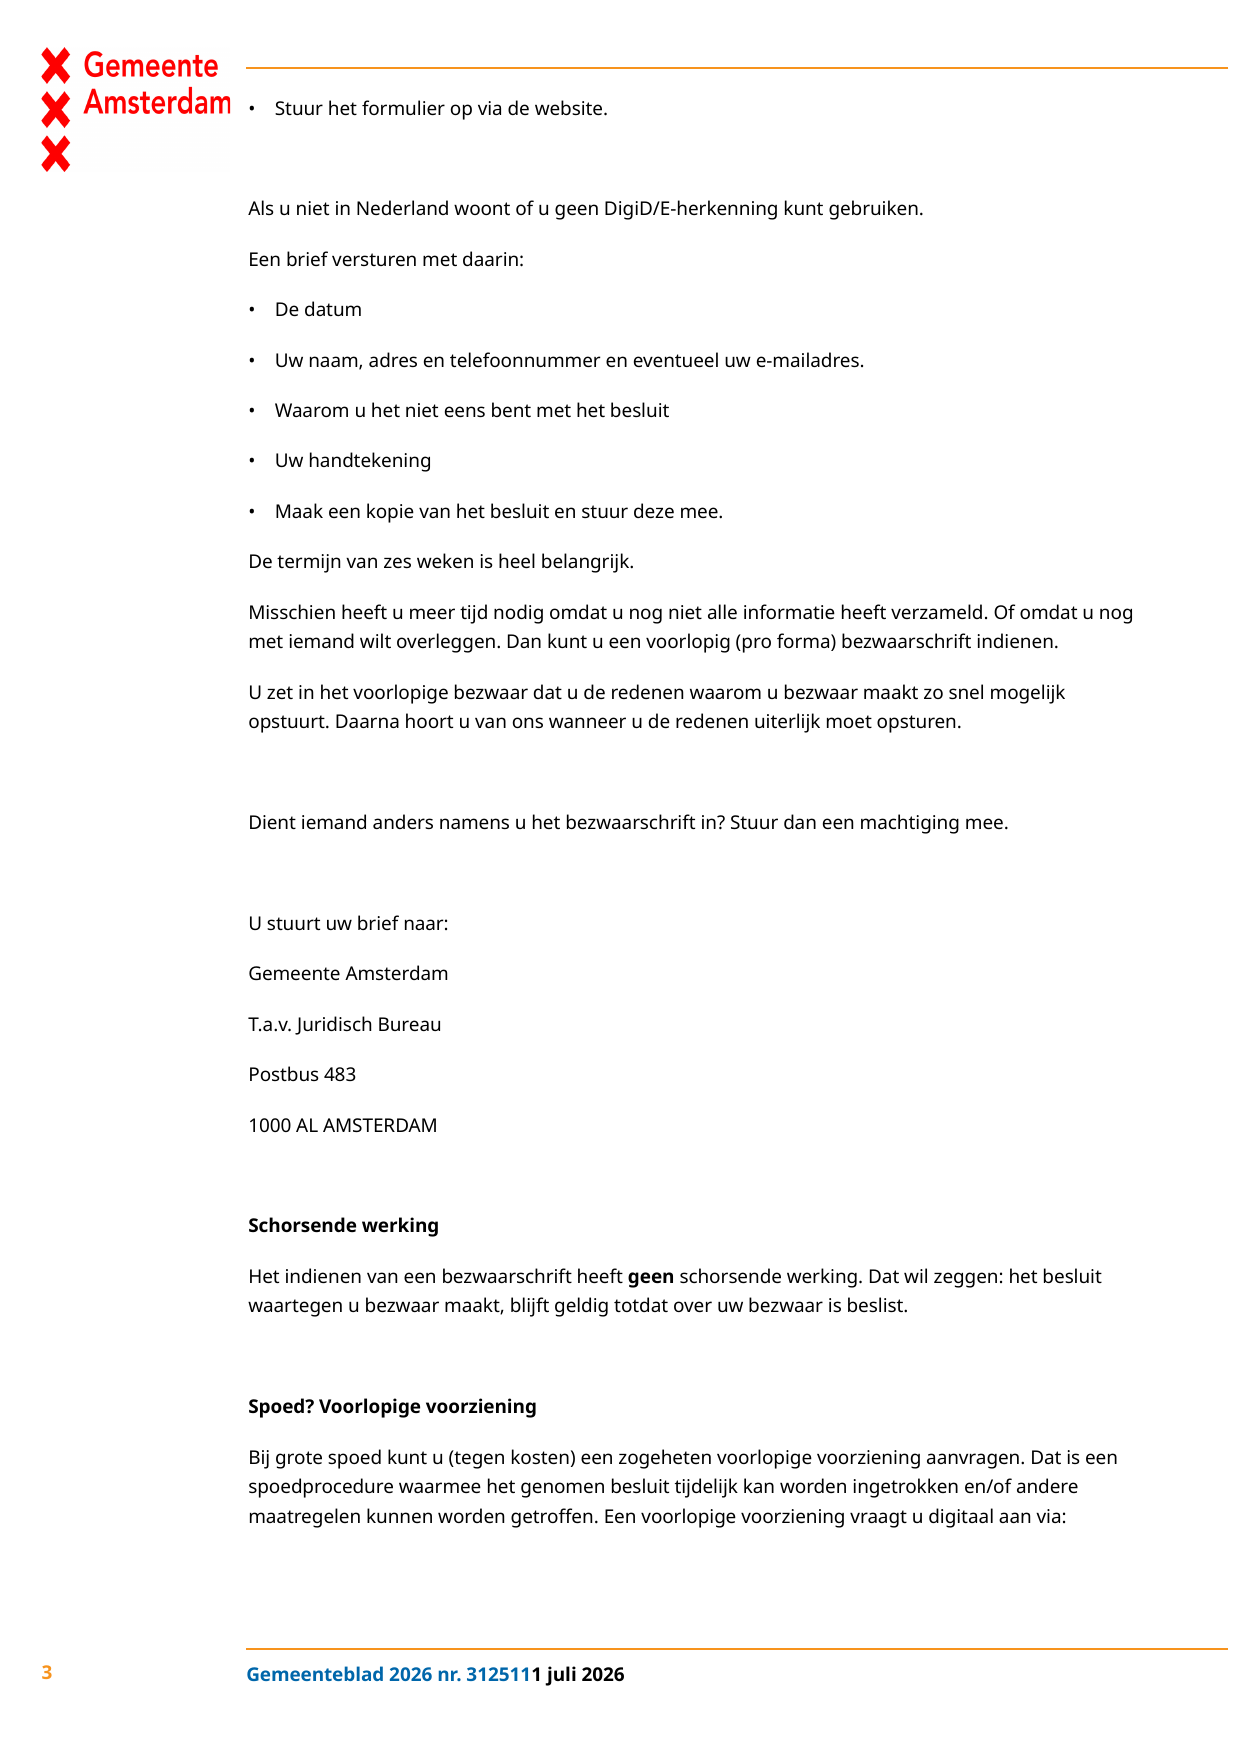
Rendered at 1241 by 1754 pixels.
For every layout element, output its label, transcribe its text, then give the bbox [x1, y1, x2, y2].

text • Uw handtekening [248, 448, 1152, 473]
text Als u niet in Nederland woont of u geen DigiD/E-herkenning kunt gebruiken. [248, 196, 1152, 221]
text • De datum [248, 296, 1152, 322]
text • Uw naam, adres en telefoonnummer en eventueel uw e-mailadres. [248, 347, 1152, 373]
text Spoed? Voorlopige voorziening [248, 1393, 1152, 1419]
text Schorsende werking [248, 1213, 1152, 1238]
text U zet in het voorlopige bezwaar dat u de redenen waarom u bezwaar maakt zo snel mogelijk opstuurt. Daarna hoort u van ons wanneer u de redenen uiterlijk moet opsturen. [248, 679, 1152, 734]
text 1000 AL AMSTERDAM [248, 1112, 1152, 1138]
text • Waarom u het niet eens bent met het besluit [248, 397, 1152, 423]
text Een brief versturen met daarin: [248, 246, 1152, 272]
text Misschien heeft u meer tijd nodig omdat u nog niet alle informatie heeft verzameld. Of omdat u nog met iemand wilt overleggen. Dan kunt u een voorlopig (pro forma) bezwaarschrift indienen. [248, 599, 1152, 654]
text Dient iemand anders namens u het bezwaarschrift in? Stuur dan een machtiging mee. [248, 809, 1152, 835]
text De termijn van zes weken is heel belangrijk. [248, 548, 1152, 574]
text U stuurt uw brief naar: [248, 910, 1152, 936]
text T.a.v. Juridisch Bureau [248, 1011, 1152, 1037]
text Bij grote spoed kunt u (tegen kosten) een zogeheten voorlopige voorziening aanvragen. Dat is een spoedprocedure waarmee het genomen besluit tijdelijk kan worden ingetrokken en/of andere maatregelen kunnen worden getroffen. Een voorlopige voorziening vraagt u digitaal aan via: [248, 1444, 1152, 1529]
text • Stuur het formulier op via de website. [248, 95, 1152, 121]
picture [41, 47, 231, 172]
text Gemeente Amsterdam [248, 961, 1152, 986]
text • Maak een kopie van het besluit en stuur deze mee. [248, 498, 1152, 524]
text Het indienen van een bezwaarschrift heeft geen schorsende werking. Dat wil zeggen: het besluit waartegen u bezwaar maakt, blijft geldig totdat over uw bezwaar is beslist. [248, 1263, 1152, 1318]
text Postbus 483 [248, 1061, 1152, 1087]
